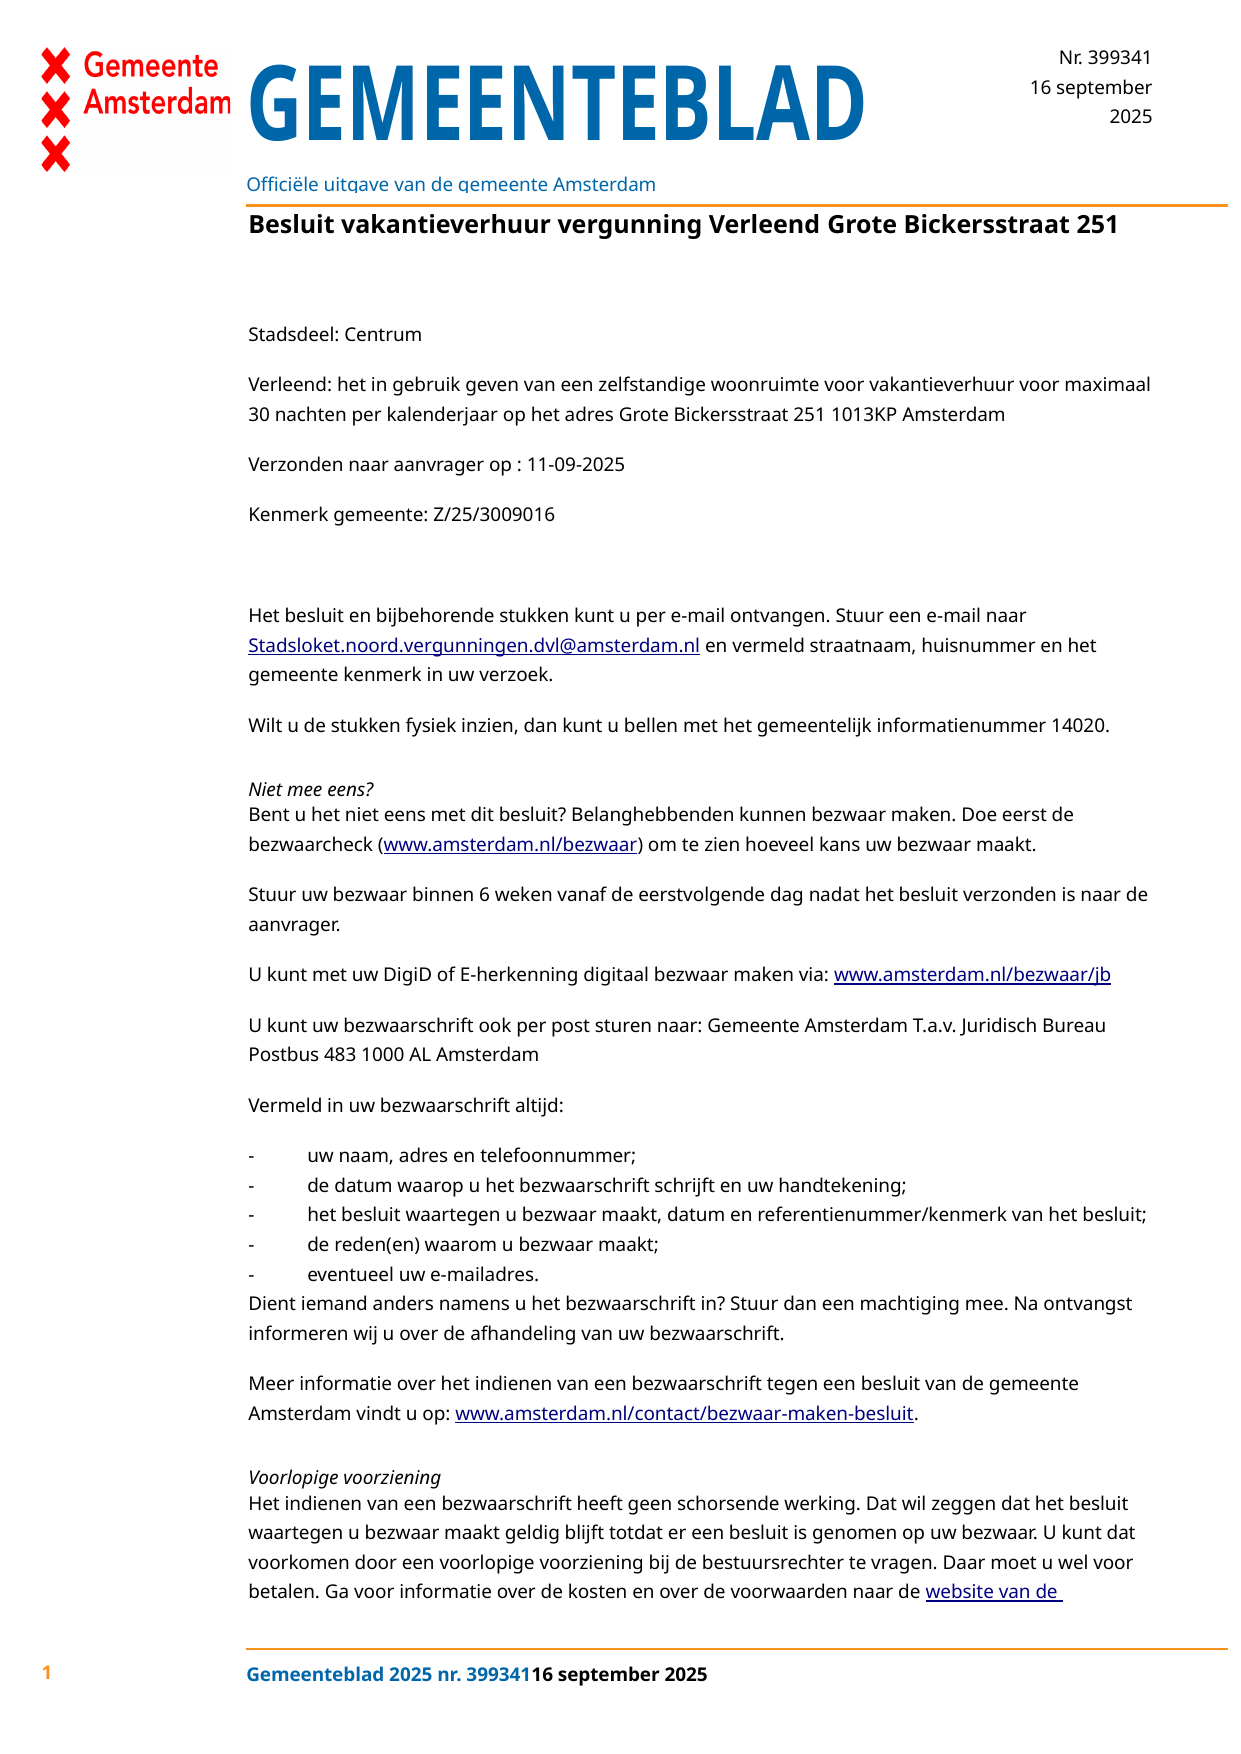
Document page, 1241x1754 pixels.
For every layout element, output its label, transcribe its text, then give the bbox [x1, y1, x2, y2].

text Niet mee eens? [248, 776, 1152, 802]
list het besluit waartegen u bezwaar maakt, datum en referentienummer/kenmerk van het besluit; [248, 1202, 1152, 1227]
text Verleend: het in gebruik geven van een zelfstandige woonruimte voor vakantieverhuur voor maximaal 30 nachten per kalenderjaar op het adres Grote Bickersstraat 251 1013KP Amsterdam [248, 371, 1152, 426]
text Bent u het niet eens met dit besluit? Belanghebbenden kunnen bezwaar maken. Doe eerst de bezwaarcheck (www.amsterdam.nl/bezwaar) om te zien hoeveel kans uw bezwaar maakt. [248, 802, 1152, 857]
text Meer informatie over het indienen van een bezwaarschrift tegen een besluit van de gemeente Amsterdam vindt u op: www.amsterdam.nl/contact/bezwaar-maken-besluit. [248, 1370, 1152, 1426]
text Stuur uw bezwaar binnen 6 weken vanaf de eerstvolgende dag nadat het besluit verzonden is naar de aanvrager. [248, 882, 1152, 937]
text Wilt u de stukken fysiek inzien, dan kunt u bellen met het gemeentelijk informatienummer 14020. [248, 712, 1152, 738]
text Dient iemand anders namens u het bezwaarschrift in? Stuur dan een machtiging mee. Na ontvangst informeren wij u over de afhandeling van uw bezwaarschrift. [248, 1290, 1152, 1346]
text Kenmerk gemeente: Z/25/3009016 [248, 502, 1152, 527]
text Het besluit en bijbehorende stukken kunt u per e-mail ontvangen. Stuur een e-mail naar Stadsloket.noord.vergunningen.dvl@amsterdam.nl en vermeld straatnaam, huisnummer en het gemeente kenmerk in uw verzoek. [248, 602, 1152, 687]
text U kunt uw bezwaarschrift ook per post sturen naar: Gemeente Amsterdam T.a.v. Juridisch Bureau Postbus 483 1000 AL Amsterdam [248, 1012, 1152, 1067]
text U kunt met uw DigiD of E-herkenning digitaal bezwaar maken via: www.amsterdam.nl/bezwaar/jb [248, 962, 1152, 987]
text Stadsdeel: Centrum [248, 321, 1152, 346]
text Het indienen van een bezwaarschrift heeft geen schorsende werking. Dat wil zeggen dat het besluit waartegen u bezwaar maakt geldig blijft totdat er een besluit is genomen op uw bezwaar. U kunt dat voorkomen door een voorlopige voorziening bij de bestuursrechter te vragen. Daar moet u wel voor betalen. Ga voor informatie over de kosten en over de voorwaarden naar de website van de [248, 1490, 1152, 1604]
text Voorlopige voorziening [248, 1464, 1152, 1490]
picture [41, 47, 231, 172]
text Vermeld in uw bezwaarschrift altijd: [248, 1092, 1152, 1118]
list de reden(en) waarom u bezwaar maakt; [248, 1231, 1152, 1257]
list de datum waarop u het bezwaarschrift schrijft en uw handtekening; [248, 1172, 1152, 1198]
text Besluit vakantieverhuur vergunning Verleend Grote Bickersstraat 251 [248, 207, 1152, 241]
list uw naam, adres en telefoonnummer; [248, 1142, 1152, 1168]
list eventueel uw e-mailadres. [248, 1261, 1152, 1287]
text Verzonden naar aanvrager op : 11-09-2025 [248, 451, 1152, 477]
